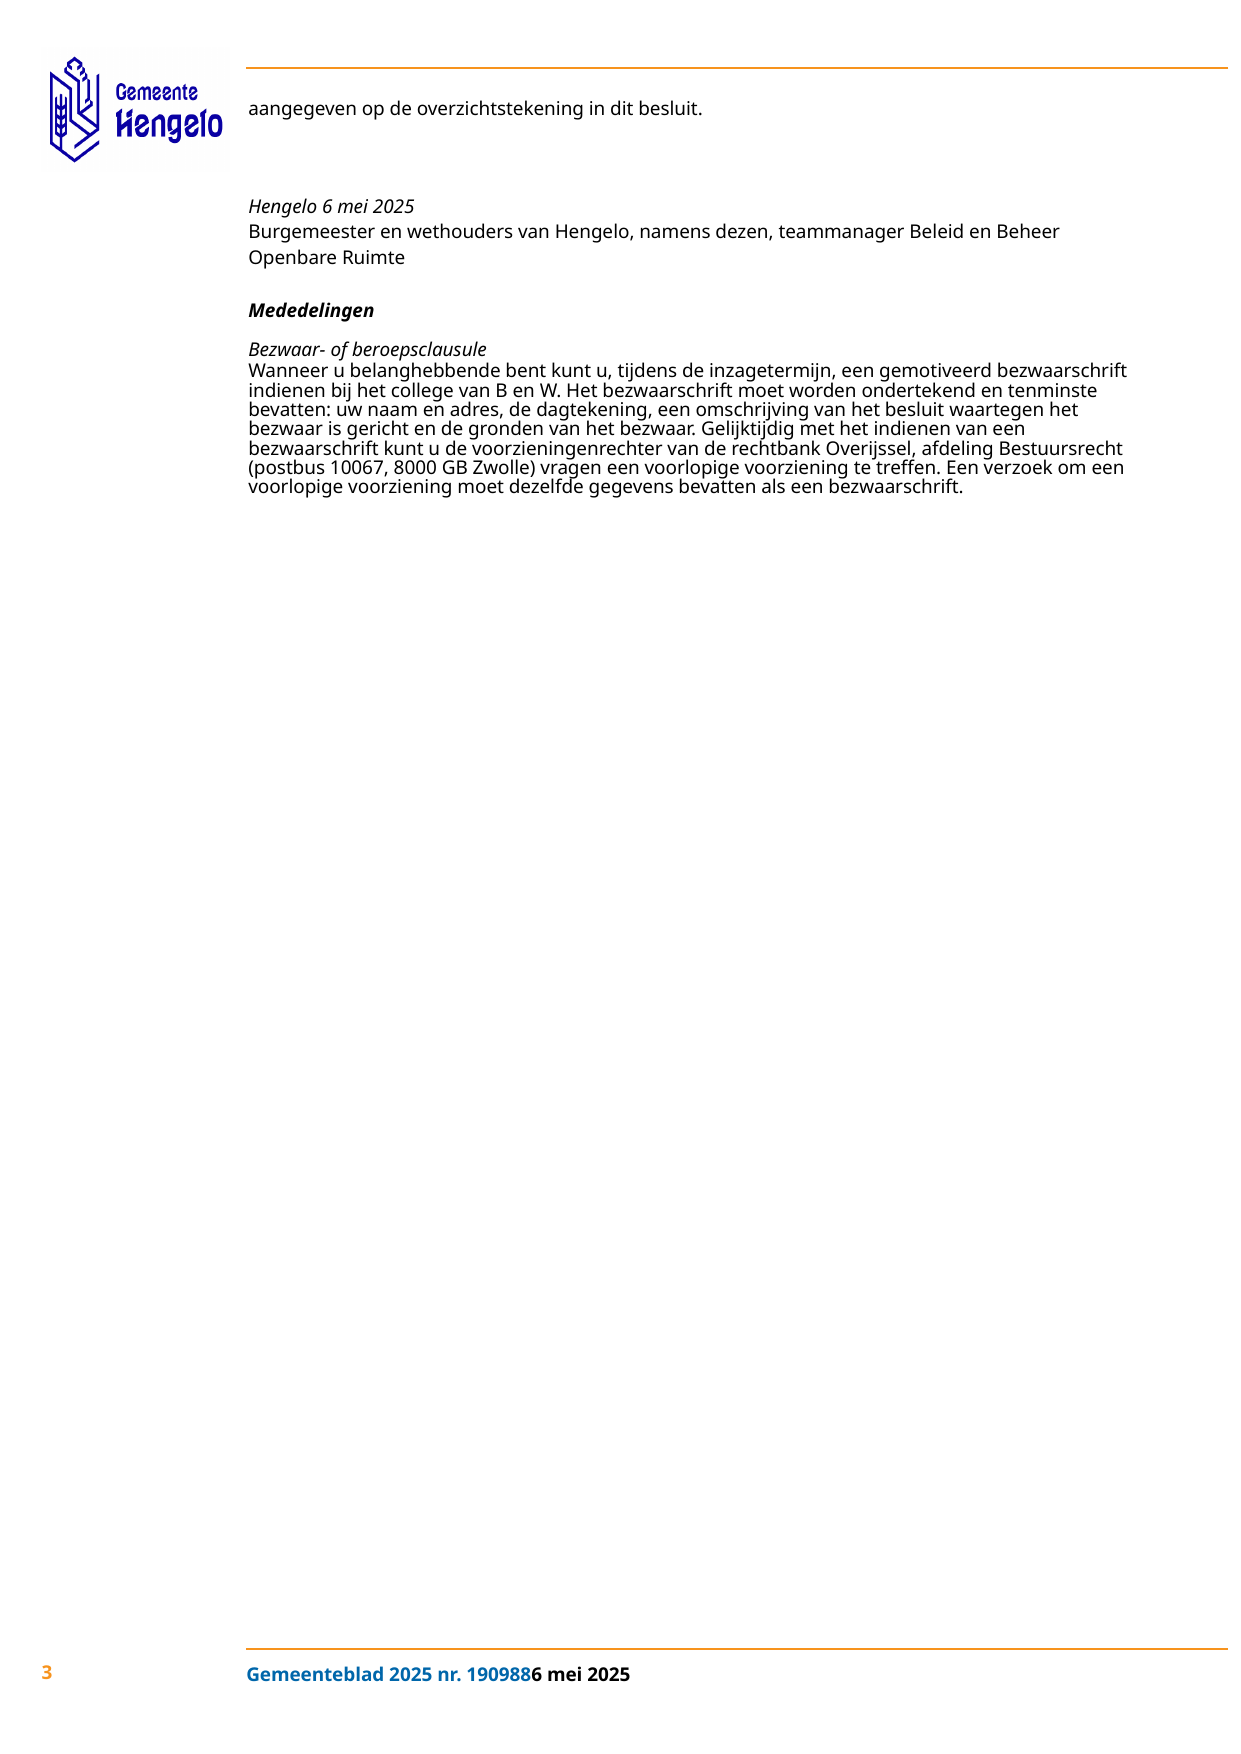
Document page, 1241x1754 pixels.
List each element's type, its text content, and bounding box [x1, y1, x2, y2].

picture [41, 47, 231, 172]
text Hengelo 6 mei 2025 [248, 193, 1152, 219]
text Mededelingen [248, 297, 1152, 323]
text Wanneer u belanghebbende bent kunt u, tijdens de inzagetermijn, een gemotiveerd bezwaarschrift indienen bij het college van B en W. Het bezwaarschrift moet worden ondertekend en tenminste bevatten: uw naam en adres, de dagtekening, een omschrijving van het besluit waartegen het bezwaar is gericht en de gronden van het bezwaar. Gelijktijdig met het indienen van een bezwaarschrift kunt u de voorzieningenrechter van de rechtbank Overijssel, afdeling Bestuursrecht (postbus 10067, 8000 GB Zwolle) vragen een voorlopige voorziening te treffen. Een verzoek om een voorlopige voorziening moet dezelfde gegevens bevatten als een bezwaarschrift. [248, 362, 1152, 497]
text Bezwaar- of beroepsclausule [248, 337, 1152, 362]
text aangegeven op de overzichtstekening in dit besluit. [248, 95, 1152, 121]
text Burgemeester en wethouders van Hengelo, namens dezen, teammanager Beleid en Beheer Openbare Ruimte [248, 219, 1152, 270]
